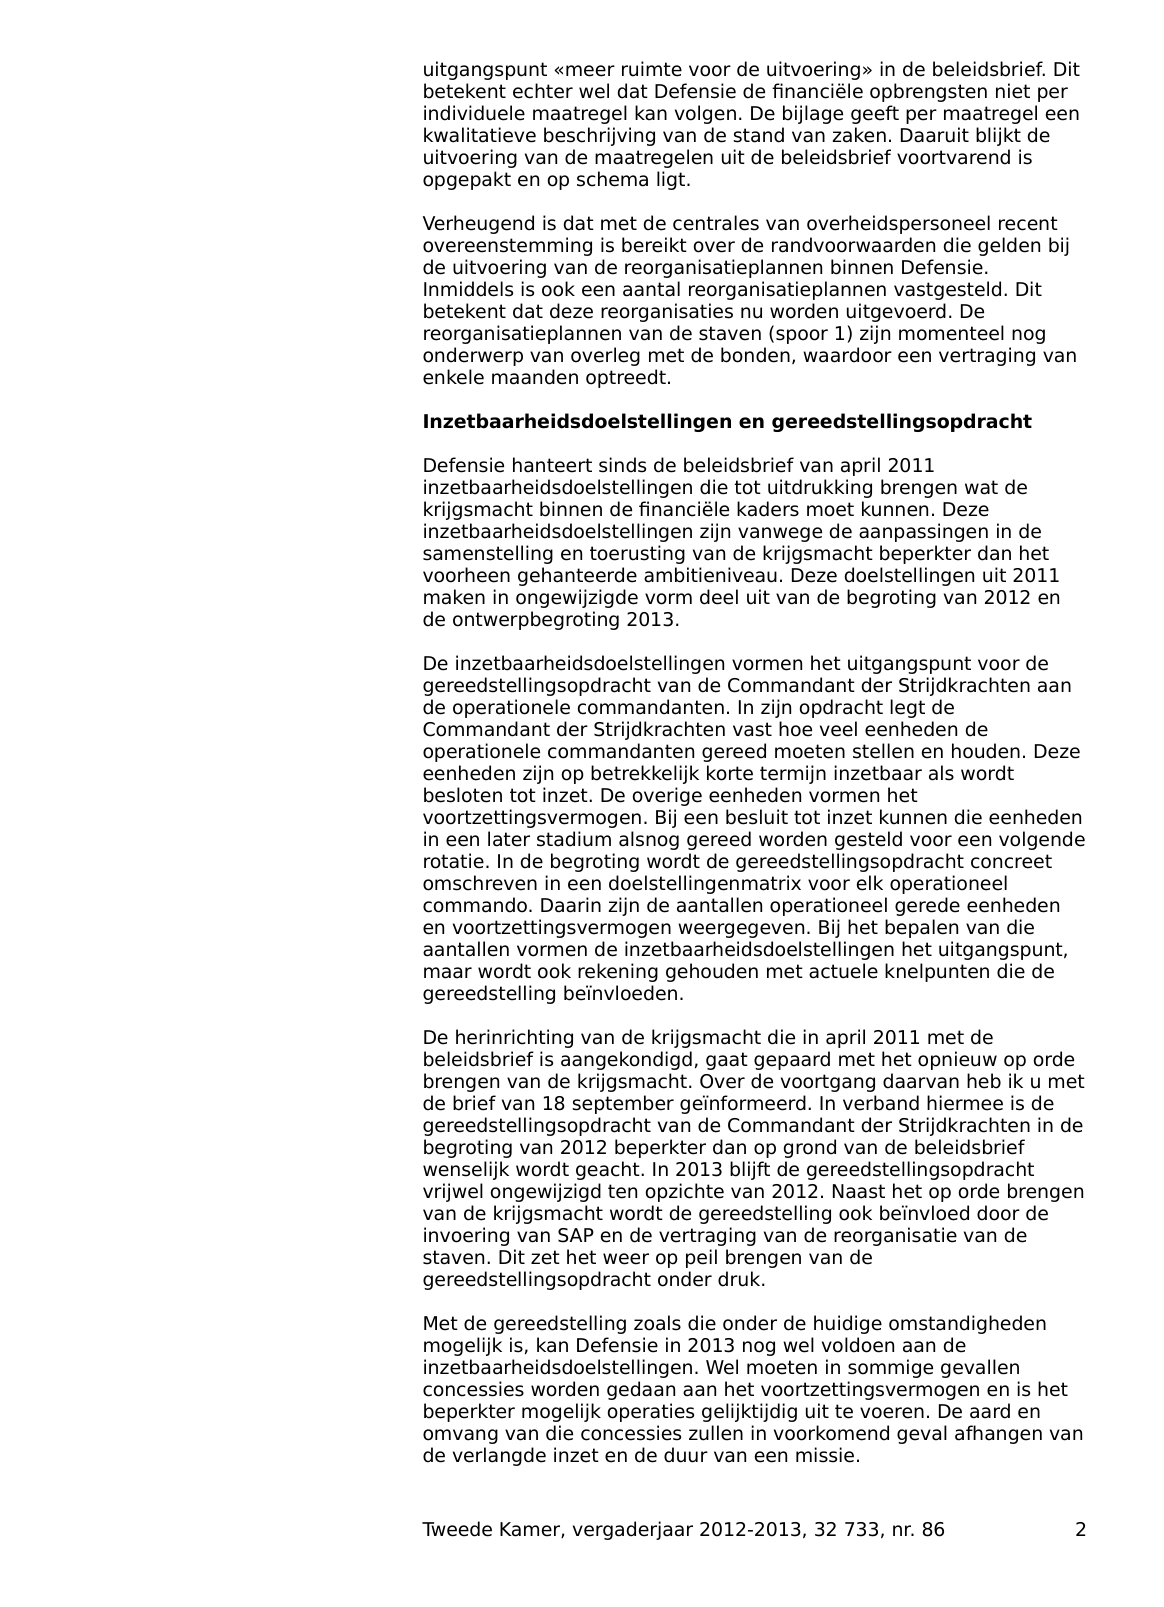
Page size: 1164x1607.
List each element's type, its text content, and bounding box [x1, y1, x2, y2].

text De inzetbaarheidsdoelstellingen vormen het uitgangspunt voor de gereedstellingsopdracht van de Commandant der Strijdkrachten aan de operationele commandanten. In zijn opdracht legt de Commandant der Strijdkrachten vast hoe veel eenheden de operationele commandanten gereed moeten stellen en houden. Deze eenheden zijn op betrekkelijk korte termijn inzetbaar als wordt besloten tot inzet. De overige eenheden vormen het voortzettingsvermogen. Bij een besluit tot inzet kunnen die eenheden in een later stadium alsnog gereed worden gesteld voor een volgende rotatie. In de begroting wordt de gereedstellingsopdracht concreet omschreven in een doelstellingenmatrix voor elk operationeel commando. Daarin zijn de aantallen operationeel gerede eenheden en voortzettingsvermogen weergegeven. Bij het bepalen van die aantallen vormen de inzetbaarheidsdoelstellingen het uitgangspunt, maar wordt ook rekening gehouden met actuele knelpunten die de gereedstelling beïnvloeden. [422, 653, 1087, 1005]
text Defensie hanteert sinds de beleidsbrief van april 2011 inzetbaarheidsdoelstellingen die tot uitdrukking brengen wat de krijgsmacht binnen de financiële kaders moet kunnen. Deze inzetbaarheidsdoelstellingen zijn vanwege de aanpassingen in de samenstelling en toerusting van de krijgsmacht beperkter dan het voorheen gehanteerde ambitieniveau. Deze doelstellingen uit 2011 maken in ongewijzigde vorm deel uit van de begroting van 2012 en de ontwerpbegroting 2013. [422, 455, 1087, 631]
text Verheugend is dat met de centrales van overheidspersoneel recent overeenstemming is bereikt over de randvoorwaarden die gelden bij de uitvoering van de reorganisatieplannen binnen Defensie. Inmiddels is ook een aantal reorganisatieplannen vastgesteld. Dit betekent dat deze reorganisaties nu worden uitgevoerd. De reorganisatieplannen van de staven (spoor 1) zijn momenteel nog onderwerp van overleg met de bonden, waardoor een vertraging van enkele maanden optreedt. [422, 213, 1087, 389]
text De herinrichting van de krijgsmacht die in april 2011 met de beleidsbrief is aangekondigd, gaat gepaard met het opnieuw op orde brengen van de krijgsmacht. Over de voortgang daarvan heb ik u met de brief van 18 september geïnformeerd. In verband hiermee is de gereedstellingsopdracht van de Commandant der Strijdkrachten in de begroting van 2012 beperkter dan op grond van de beleidsbrief wenselijk wordt geacht. In 2013 blijft de gereedstellingsopdracht vrijwel ongewijzigd ten opzichte van 2012. Naast het op orde brengen van de krijgsmacht wordt de gereedstelling ook beïnvloed door de invoering van SAP en de vertraging van de reorganisatie van de staven. Dit zet het weer op peil brengen van de gereedstellingsopdracht onder druk. [422, 1027, 1087, 1291]
text uitgangspunt «meer ruimte voor de uitvoering» in de beleidsbrief. Dit betekent echter wel dat Defensie de financiële opbrengsten niet per individuele maatregel kan volgen. De bijlage geeft per maatregel een kwalitatieve beschrijving van de stand van zaken. Daaruit blijkt de uitvoering van de maatregelen uit de beleidsbrief voortvarend is opgepakt en op schema ligt. [422, 59, 1087, 191]
text Met de gereedstelling zoals die onder de huidige omstandigheden mogelijk is, kan Defensie in 2013 nog wel voldoen aan de inzetbaarheidsdoelstellingen. Wel moeten in sommige gevallen concessies worden gedaan aan het voortzettingsvermogen en is het beperkter mogelijk operaties gelijktijdig uit te voeren. De aard en omvang van die concessies zullen in voorkomend geval afhangen van de verlangde inzet en de duur van een missie. [422, 1313, 1087, 1467]
subtitle Inzetbaarheidsdoelstellingen en gereedstellingsopdracht [422, 411, 1087, 433]
